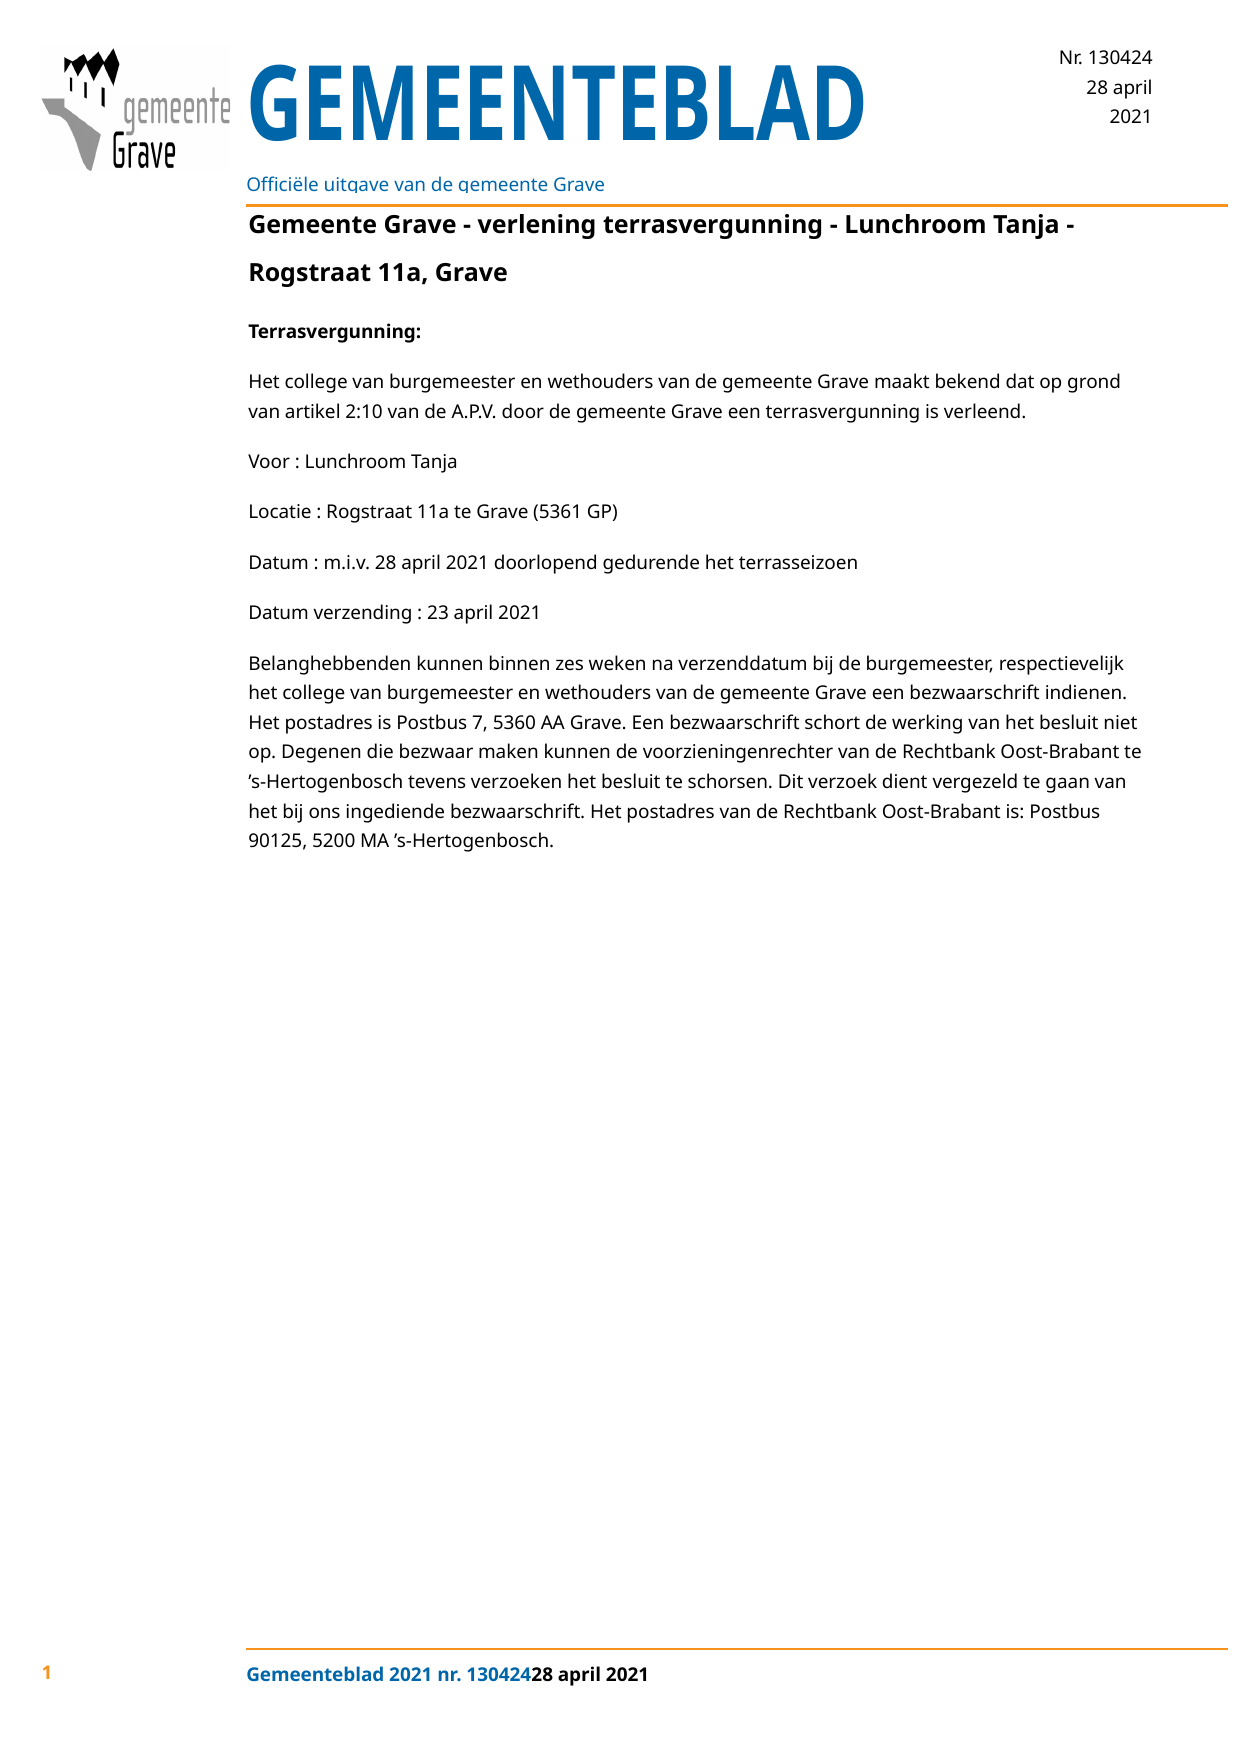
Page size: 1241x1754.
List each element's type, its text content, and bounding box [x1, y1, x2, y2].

text Voor : Lunchroom Tanja [248, 448, 1152, 474]
text Terrasvergunning: [248, 318, 1152, 344]
text Datum verzending : 23 april 2021 [248, 599, 1152, 625]
text Datum : m.i.v. 28 april 2021 doorlopend gedurende het terrasseizoen [248, 549, 1152, 575]
text Locatie : Rogstraat 11a te Grave (5361 GP) [248, 499, 1152, 524]
text Het college van burgemeester en wethouders van de gemeente Grave maakt bekend dat op grond van artikel 2:10 van de A.P.V. door de gemeente Grave een terrasvergunning is verleend. [248, 368, 1152, 424]
text Belanghebbenden kunnen binnen zes weken na verzenddatum bij de burgemeester, respectievelijk het college van burgemeester en wethouders van de gemeente Grave een bezwaarschrift indienen. Het postadres is Postbus 7, 5360 AA Grave. Een bezwaarschrift schort de werking van het besluit niet op. Degenen die bezwaar maken kunnen de voorzieningenrechter van de Rechtbank Oost-Brabant te ’s-Hertogenbosch tevens verzoeken het besluit te schorsen. Dit verzoek dient vergezeld te gaan van het bij ons ingediende bezwaarschrift. Het postadres van de Rechtbank Oost-Brabant is: Postbus 90125, 5200 MA ’s-Hertogenbosch. [248, 650, 1152, 853]
picture [41, 47, 231, 172]
text Gemeente Grave - verlening terrasvergunning - Lunchroom Tanja - Rogstraat 11a, Grave [248, 207, 1152, 288]
